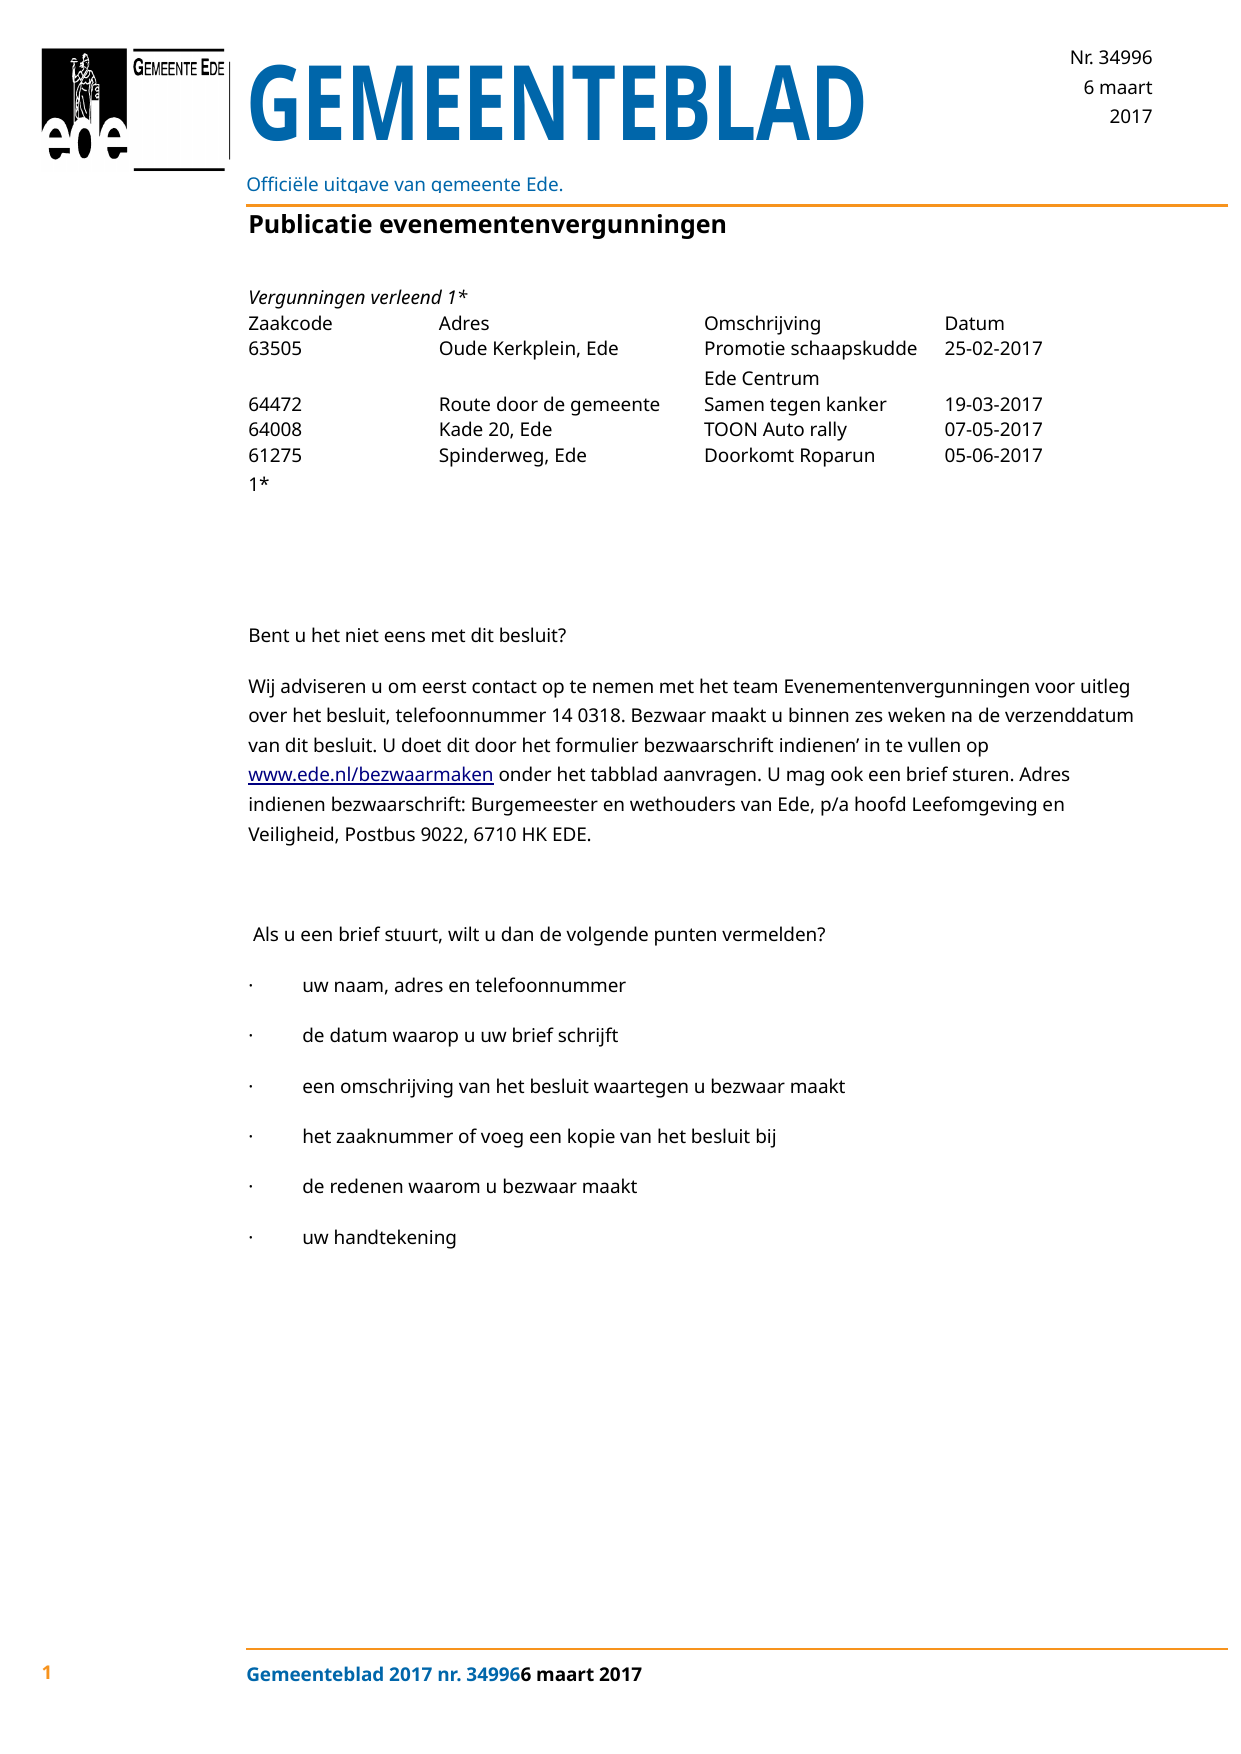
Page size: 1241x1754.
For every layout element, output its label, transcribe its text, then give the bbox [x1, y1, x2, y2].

table_cell 64008 [248, 416, 439, 442]
text Bent u het niet eens met dit besluit? [248, 622, 1152, 648]
table_cell Samen tegen kanker [704, 391, 944, 416]
text · de datum waarop u uw brief schrijft [248, 1022, 1152, 1048]
table_header Datum [944, 310, 1152, 335]
table_cell 07-05-2017 [944, 416, 1152, 442]
table_header Adres [439, 310, 704, 335]
table_cell 61275 [248, 442, 439, 468]
table_header Omschrijving [704, 310, 944, 335]
text · het zaaknummer of voeg een kopie van het besluit bij [248, 1123, 1152, 1149]
table_cell Route door de gemeente [439, 391, 704, 416]
text · uw handtekening [248, 1224, 1152, 1250]
text Publicatie evenementenvergunningen [248, 207, 1152, 241]
table_cell 64472 [248, 391, 439, 416]
picture [41, 47, 231, 172]
text · een omschrijving van het besluit waartegen u bezwaar maakt [248, 1073, 1152, 1098]
table_cell Spinderweg, Ede [439, 442, 704, 468]
table_cell 63505 [248, 335, 439, 391]
table_header Zaakcode [248, 310, 439, 335]
table_cell Promotie schaapskudde Ede Centrum [704, 335, 944, 391]
text Vergunningen verleend 1* [248, 284, 1152, 309]
table_cell TOON Auto rally [704, 416, 944, 442]
text 1* [248, 471, 1152, 497]
text Als u een brief stuurt, wilt u dan de volgende punten vermelden? [248, 922, 1152, 947]
text · de redenen waarom u bezwaar maakt [248, 1174, 1152, 1199]
table_cell Doorkomt Roparun [704, 442, 944, 468]
text Wij adviseren u om eerst contact op te nemen met het team Evenementenvergunningen voor uitleg over het besluit, telefoonnummer 14 0318. Bezwaar maakt u binnen zes weken na de verzenddatum van dit besluit. U doet dit door het formulier bezwaarschrift indienen’ in te vullen op www.ede.nl/bezwaarmaken onder het tabblad aanvragen. U mag ook een brief sturen. Adres indienen bezwaarschrift: Burgemeester en wethouders van Ede, p/a hoofd Leefomgeving en Veiligheid, Postbus 9022, 6710 HK EDE. [248, 673, 1152, 846]
table_cell Kade 20, Ede [439, 416, 704, 442]
text · uw naam, adres en telefoonnummer [248, 972, 1152, 998]
table_cell Oude Kerkplein, Ede [439, 335, 704, 391]
table_cell 19-03-2017 [944, 391, 1152, 416]
table_cell 25-02-2017 [944, 335, 1152, 391]
table_cell 05-06-2017 [944, 442, 1152, 468]
